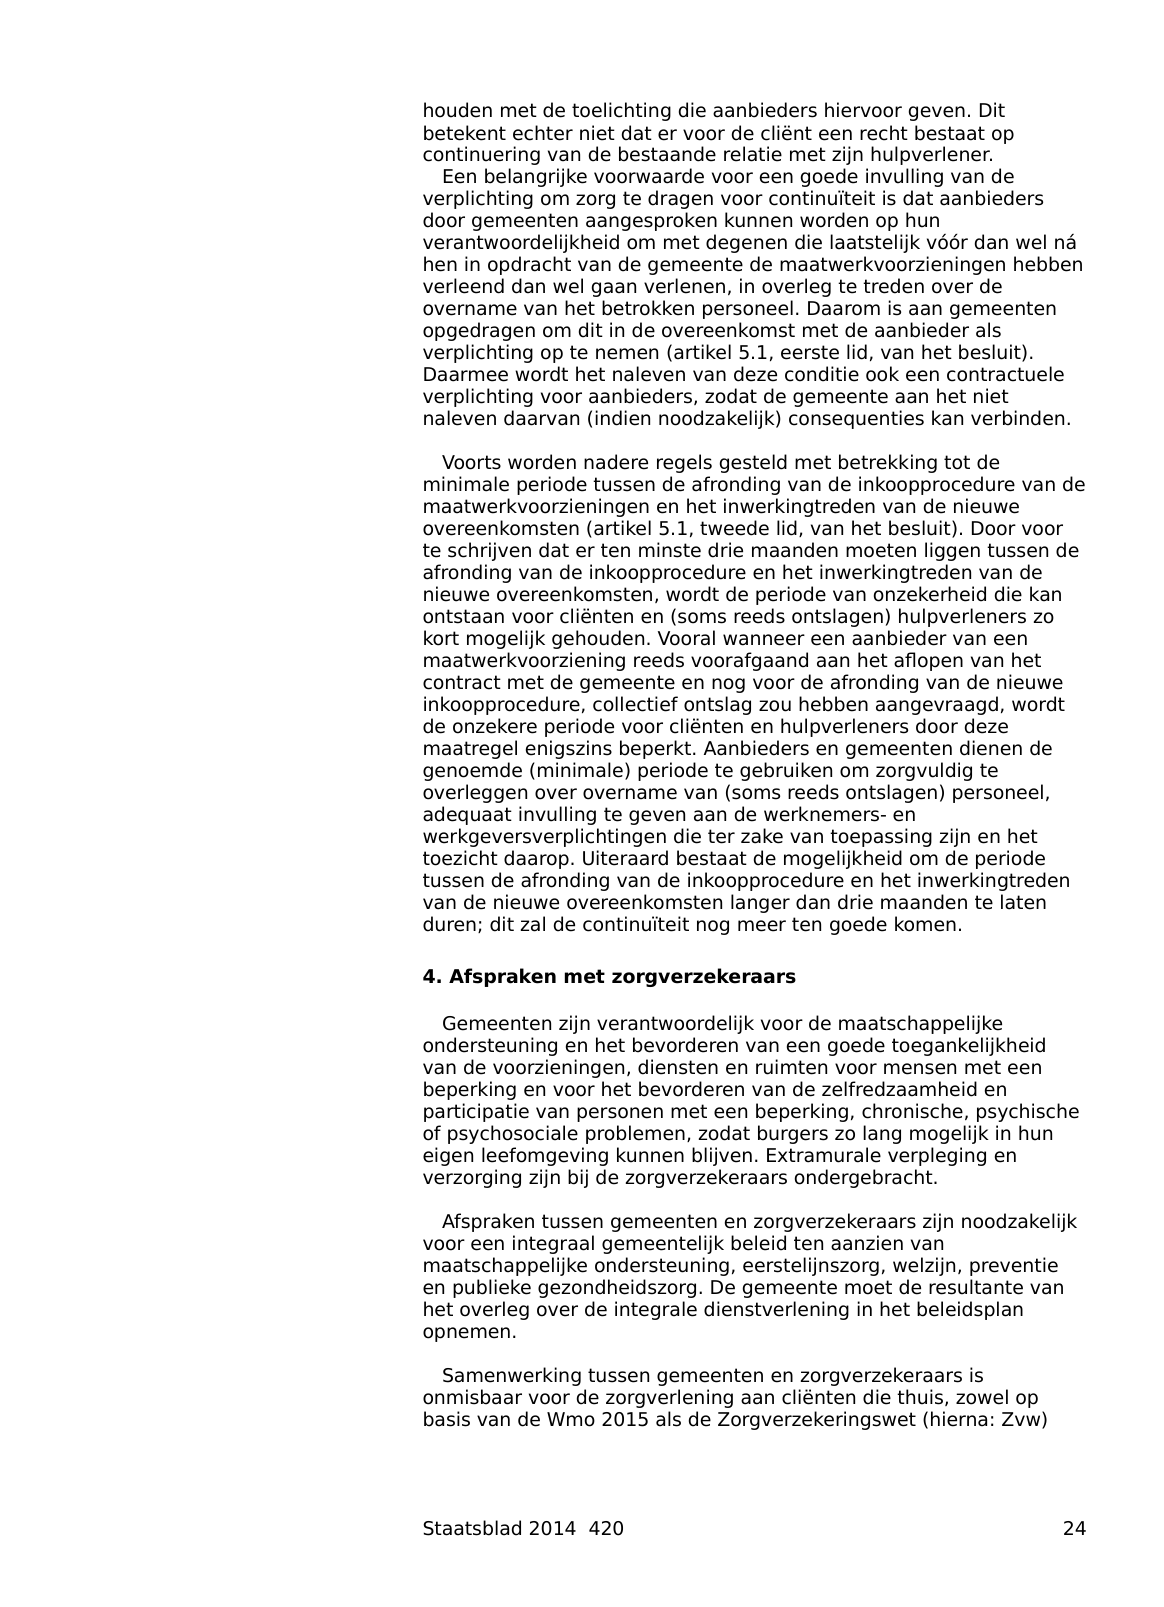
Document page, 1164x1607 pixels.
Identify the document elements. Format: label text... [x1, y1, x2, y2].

text houden met de toelichting die aanbieders hiervoor geven. Dit betekent echter niet dat er voor de cliënt een recht bestaat op continuering van de bestaande relatie met zijn hulpverlener. [422, 100, 1087, 166]
text Een belangrijke voorwaarde voor een goede invulling van de verplichting om zorg te dragen voor continuïteit is dat aanbieders door gemeenten aangesproken kunnen worden op hun verantwoordelijkheid om met degenen die laatstelijk vóór dan wel ná hen in opdracht van de gemeente de maatwerkvoorzieningen hebben verleend dan wel gaan verlenen, in overleg te treden over de overname van het betrokken personeel. Daarom is aan gemeenten opgedragen om dit in de overeenkomst met de aanbieder als verplichting op te nemen (artikel 5.1, eerste lid, van het besluit). Daarmee wordt het naleven van deze conditie ook een contractuele verplichting voor aanbieders, zodat de gemeente aan het niet naleven daarvan (indien noodzakelijk) consequenties kan verbinden. [422, 166, 1087, 430]
subtitle 4. Afspraken met zorgverzekeraars [422, 966, 1087, 988]
text Gemeenten zijn verantwoordelijk voor de maatschappelijke ondersteuning en het bevorderen van een goede toegankelijkheid van de voorzieningen, diensten en ruimten voor mensen met een beperking en voor het bevorderen van de zelfredzaamheid en participatie van personen met een beperking, chronische, psychische of psychosociale problemen, zodat burgers zo lang mogelijk in hun eigen leefomgeving kunnen blijven. Extramurale verpleging en verzorging zijn bij de zorgverzekeraars ondergebracht. [422, 1013, 1087, 1189]
text Afspraken tussen gemeenten en zorgverzekeraars zijn noodzakelijk voor een integraal gemeentelijk beleid ten aanzien van maatschappelijke ondersteuning, eerstelijnszorg, welzijn, preventie en publieke gezondheidszorg. De gemeente moet de resultante van het overleg over de integrale dienstverlening in het beleidsplan opnemen. [422, 1211, 1087, 1343]
text Voorts worden nadere regels gesteld met betrekking tot de minimale periode tussen de afronding van de inkoopprocedure van de maatwerkvoorzieningen en het inwerkingtreden van de nieuwe overeenkomsten (artikel 5.1, tweede lid, van het besluit). Door voor te schrijven dat er ten minste drie maanden moeten liggen tussen de afronding van de inkoopprocedure en het inwerkingtreden van de nieuwe overeenkomsten, wordt de periode van onzekerheid die kan ontstaan voor cliënten en (soms reeds ontslagen) hulpverleners zo kort mogelijk gehouden. Vooral wanneer een aanbieder van een maatwerkvoorziening reeds voorafgaand aan het aflopen van het contract met de gemeente en nog voor de afronding van de nieuwe inkoopprocedure, collectief ontslag zou hebben aangevraagd, wordt de onzekere periode voor cliënten en hulpverleners door deze maatregel enigszins beperkt. Aanbieders en gemeenten dienen de genoemde (minimale) periode te gebruiken om zorgvuldig te overleggen over overname van (soms reeds ontslagen) personeel, adequaat invulling te geven aan de werknemers- en werkgeversverplichtingen die ter zake van toepassing zijn en het toezicht daarop. Uiteraard bestaat de mogelijkheid om de periode tussen de afronding van de inkoopprocedure en het inwerkingtreden van de nieuwe overeenkomsten langer dan drie maanden te laten duren; dit zal de continuïteit nog meer ten goede komen. [422, 452, 1087, 936]
text Samenwerking tussen gemeenten en zorgverzekeraars is onmisbaar voor de zorgverlening aan cliënten die thuis, zowel op basis van de Wmo 2015 als de Zorgverzekeringswet (hierna: Zvw) [422, 1365, 1087, 1431]
